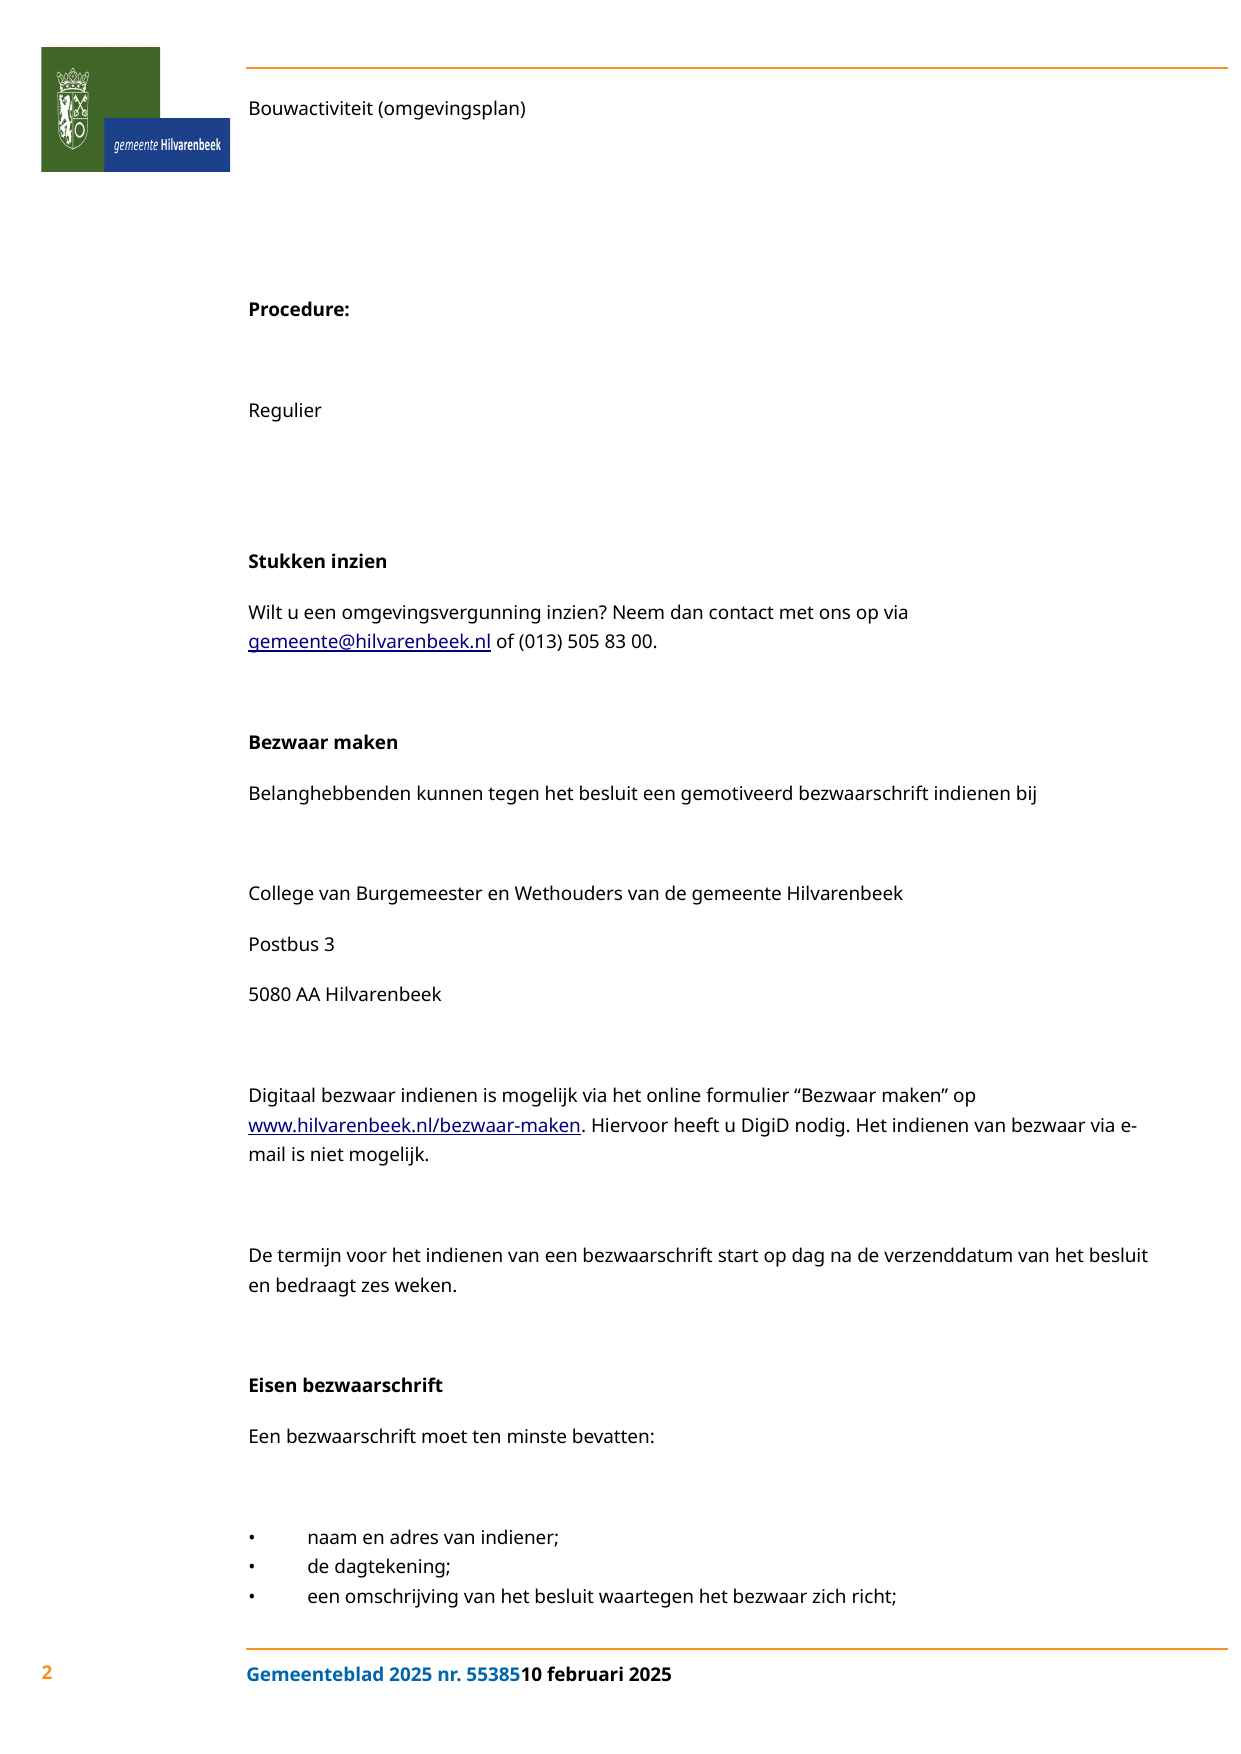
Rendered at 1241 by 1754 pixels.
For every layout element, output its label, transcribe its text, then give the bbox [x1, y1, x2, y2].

text Belanghebbenden kunnen tegen het besluit een gemotiveerd bezwaarschrift indienen bij [248, 780, 1152, 806]
text College van Burgemeester en Wethouders van de gemeente Hilvarenbeek [248, 881, 1152, 906]
text Eisen bezwaarschrift [248, 1373, 1152, 1398]
text Regulier [248, 397, 1152, 423]
text Bezwaar maken [248, 729, 1152, 755]
text 5080 AA Hilvarenbeek [248, 981, 1152, 1007]
text Stukken inzien [248, 548, 1152, 574]
list een omschrijving van het besluit waartegen het bezwaar zich richt; [248, 1583, 1152, 1609]
text Een bezwaarschrift moet ten minste bevatten: [248, 1423, 1152, 1449]
list de dagtekening; [248, 1553, 1152, 1579]
text Wilt u een omgevingsvergunning inzien? Neem dan contact met ons op via gemeente@hilvarenbeek.nl of (013) 505 83 00. [248, 599, 1152, 654]
text Bouwactiviteit (omgevingsplan) [248, 95, 1152, 121]
list naam en adres van indiener; [248, 1524, 1152, 1550]
text Postbus 3 [248, 931, 1152, 957]
text Digitaal bezwaar indienen is mogelijk via het online formulier “Bezwaar maken” op www.hilvarenbeek.nl/bezwaar-maken. Hiervoor heeft u DigiD nodig. Het indienen van bezwaar via e-mail is niet mogelijk. [248, 1082, 1152, 1167]
picture [41, 47, 231, 172]
text De termijn voor het indienen van een bezwaarschrift start op dag na de verzenddatum van het besluit en bedraagt zes weken. [248, 1242, 1152, 1298]
text Procedure: [248, 296, 1152, 322]
